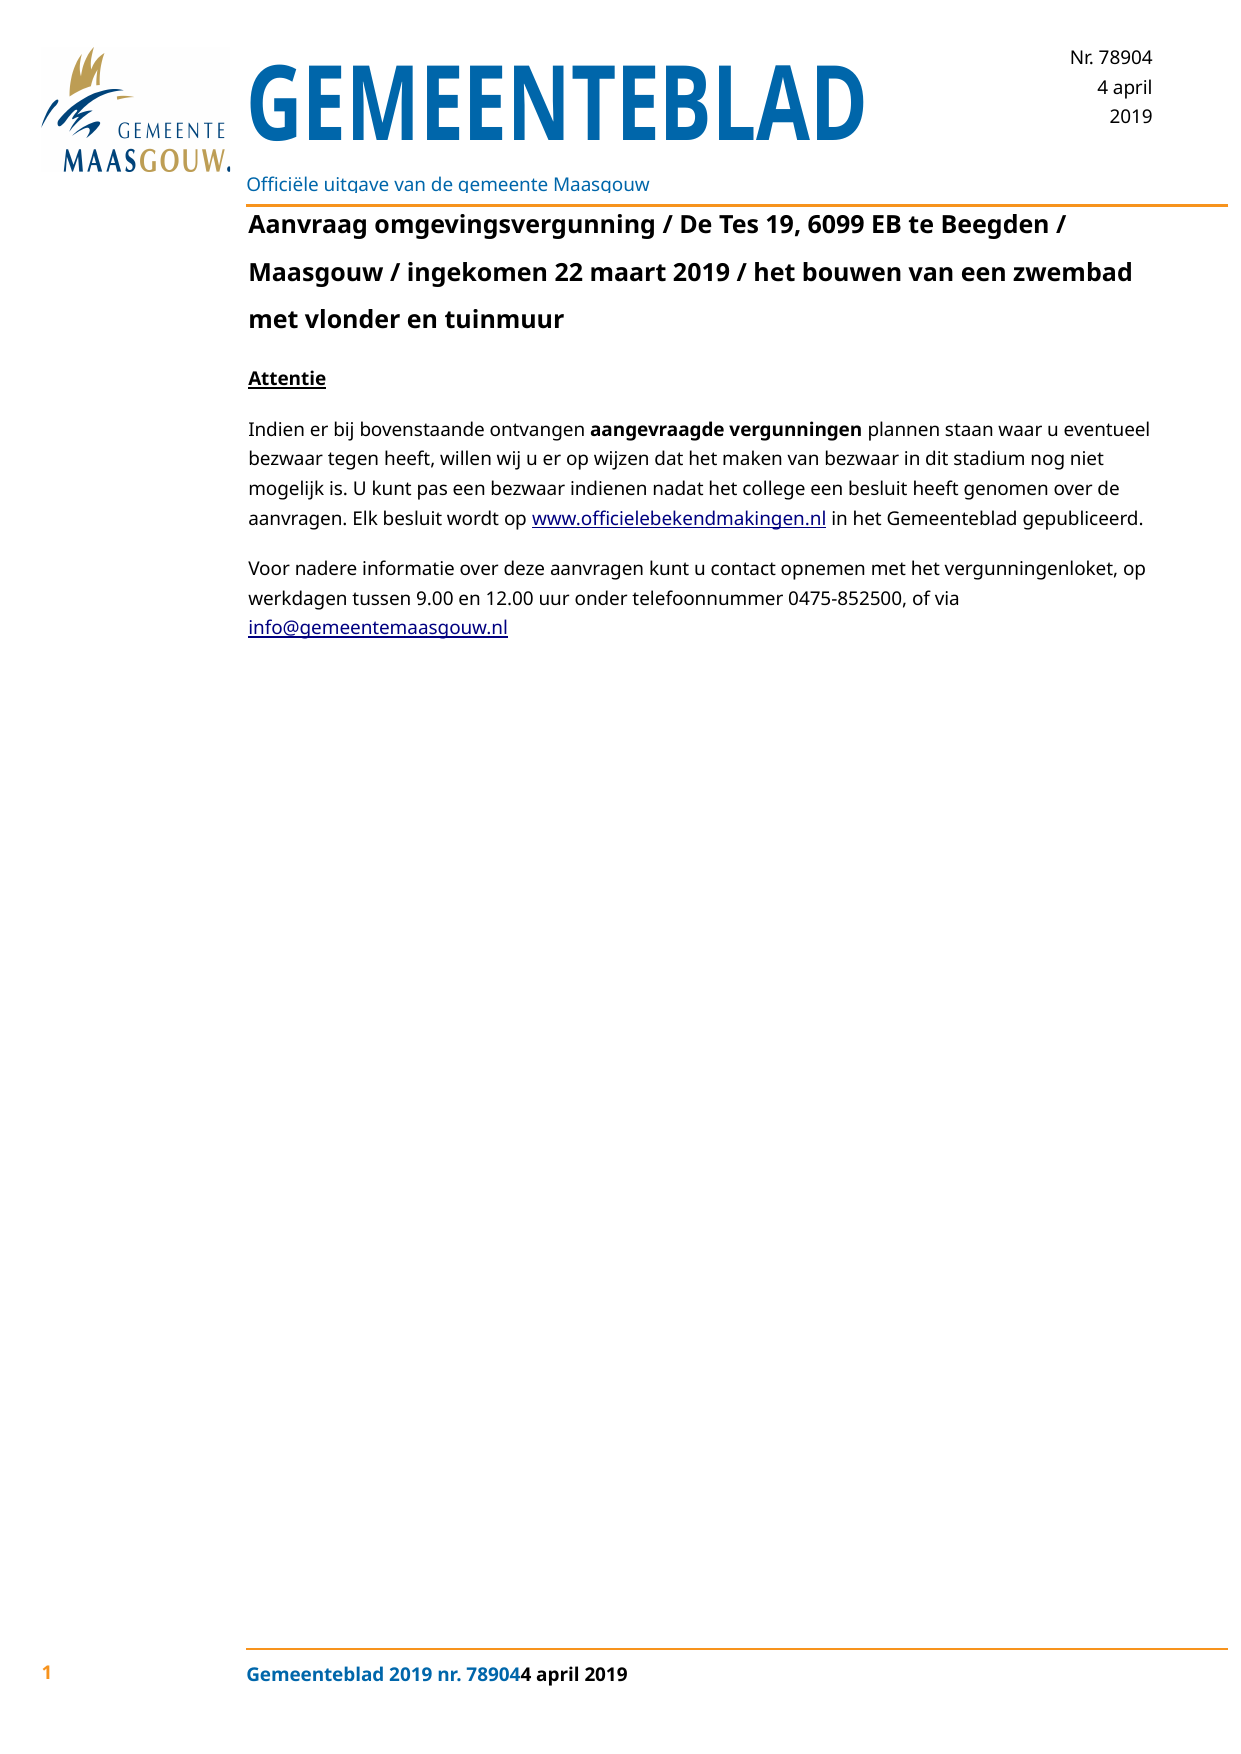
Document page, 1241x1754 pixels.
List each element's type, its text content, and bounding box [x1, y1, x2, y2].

text Aanvraag omgevingsvergunning / De Tes 19, 6099 EB te Beegden / Maasgouw / ingekomen 22 maart 2019 / het bouwen van een zwembad met vlonder en tuinmuur [248, 207, 1152, 336]
picture [41, 47, 231, 172]
text Attentie [248, 366, 1152, 391]
text Indien er bij bovenstaande ontvangen aangevraagde vergunningen plannen staan waar u eventueel bezwaar tegen heeft, willen wij u er op wijzen dat het maken van bezwaar in dit stadium nog niet mogelijk is. U kunt pas een bezwaar indienen nadat het college een besluit heeft genomen over de aanvragen. Elk besluit wordt op www.officielebekendmakingen.nl in het Gemeenteblad gepubliceerd. [248, 416, 1152, 530]
text Voor nadere informatie over deze aanvragen kunt u contact opnemen met het vergunningenloket, op werkdagen tussen 9.00 en 12.00 uur onder telefoonnummer 0475-852500, of via info@gemeentemaasgouw.nl [248, 555, 1152, 640]
